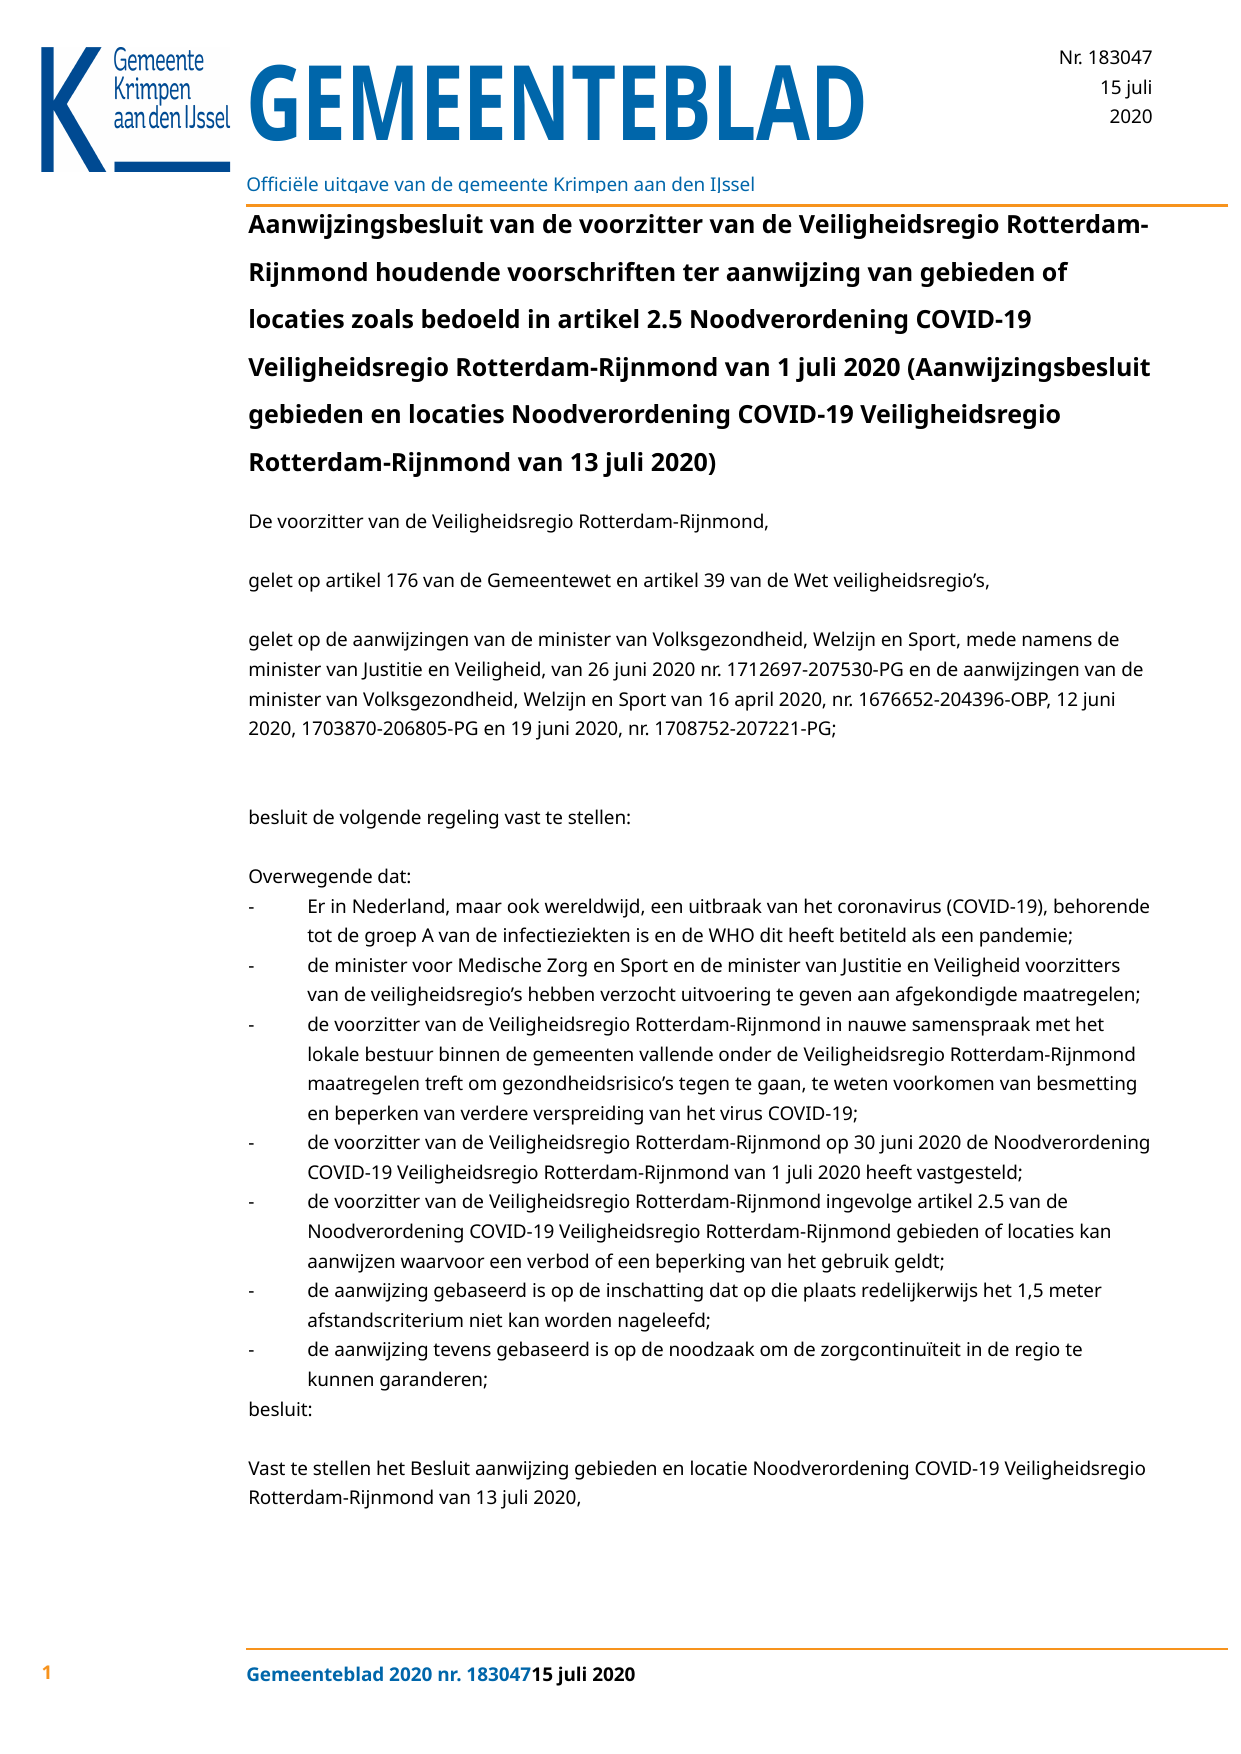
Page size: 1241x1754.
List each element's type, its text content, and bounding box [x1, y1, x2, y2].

text Aanwijzingsbesluit van de voorzitter van de Veiligheidsregio Rotterdam-Rijnmond houdende voorschriften ter aanwijzing van gebieden of locaties zoals bedoeld in artikel 2.5 Noodverordening COVID-19 Veiligheidsregio Rotterdam-Rijnmond van 1 juli 2020 (Aanwijzingsbesluit gebieden en locaties Noodverordening COVID-19 Veiligheidsregio Rotterdam-Rijnmond van 13 juli 2020) [248, 207, 1152, 479]
text besluit de volgende regeling vast te stellen: [248, 804, 1152, 830]
text gelet op artikel 176 van de Gemeentewet en artikel 39 van de Wet veiligheidsregio’s, [248, 567, 1152, 593]
list de voorzitter van de Veiligheidsregio Rotterdam-Rijnmond ingevolge artikel 2.5 van de Noodverordening COVID-19 Veiligheidsregio Rotterdam-Rijnmond gebieden of locaties kan aanwijzen waarvoor een verbod of een beperking van het gebruik geldt; [248, 1189, 1152, 1274]
list de minister voor Medische Zorg en Sport en de minister van Justitie en Veiligheid voorzitters van de veiligheidsregio’s hebben verzocht uitvoering te geven aan afgekondigde maatregelen; [248, 952, 1152, 1007]
list de voorzitter van de Veiligheidsregio Rotterdam-Rijnmond op 30 juni 2020 de Noodverordening COVID-19 Veiligheidsregio Rotterdam-Rijnmond van 1 juli 2020 heeft vastgesteld; [248, 1129, 1152, 1185]
list de aanwijzing gebaseerd is op de inschatting dat op die plaats redelijkerwijs het 1,5 meter afstandscriterium niet kan worden nageleefd; [248, 1277, 1152, 1333]
text Overwegende dat: [248, 863, 1152, 889]
text De voorzitter van de Veiligheidsregio Rotterdam-Rijnmond, [248, 508, 1152, 534]
picture [41, 47, 231, 172]
text Vast te stellen het Besluit aanwijzing gebieden en locatie Noodverordening COVID-19 Veiligheidsregio Rotterdam-Rijnmond van 13 juli 2020, [248, 1455, 1152, 1510]
list Er in Nederland, maar ook wereldwijd, een uitbraak van het coronavirus (COVID-19), behorende tot de groep A van de infectieziekten is en de WHO dit heeft betiteld als een pandemie; [248, 893, 1152, 948]
list de aanwijzing tevens gebaseerd is op de noodzaak om de zorgcontinuïteit in de regio te kunnen garanderen; [248, 1337, 1152, 1392]
text gelet op de aanwijzingen van de minister van Volksgezondheid, Welzijn en Sport, mede namens de minister van Justitie en Veiligheid, van 26 juni 2020 nr. 1712697-207530-PG en de aanwijzingen van de minister van Volksgezondheid, Welzijn en Sport van 16 april 2020, nr. 1676652-204396-OBP, 12 juni 2020, 1703870-206805-PG en 19 juni 2020, nr. 1708752-207221-PG; [248, 627, 1152, 741]
list de voorzitter van de Veiligheidsregio Rotterdam-Rijnmond in nauwe samenspraak met het lokale bestuur binnen de gemeenten vallende onder de Veiligheidsregio Rotterdam-Rijnmond maatregelen treft om gezondheidsrisico’s tegen te gaan, te weten voorkomen van besmetting en beperken van verdere verspreiding van het virus COVID-19; [248, 1011, 1152, 1126]
text besluit: [248, 1396, 1152, 1422]
